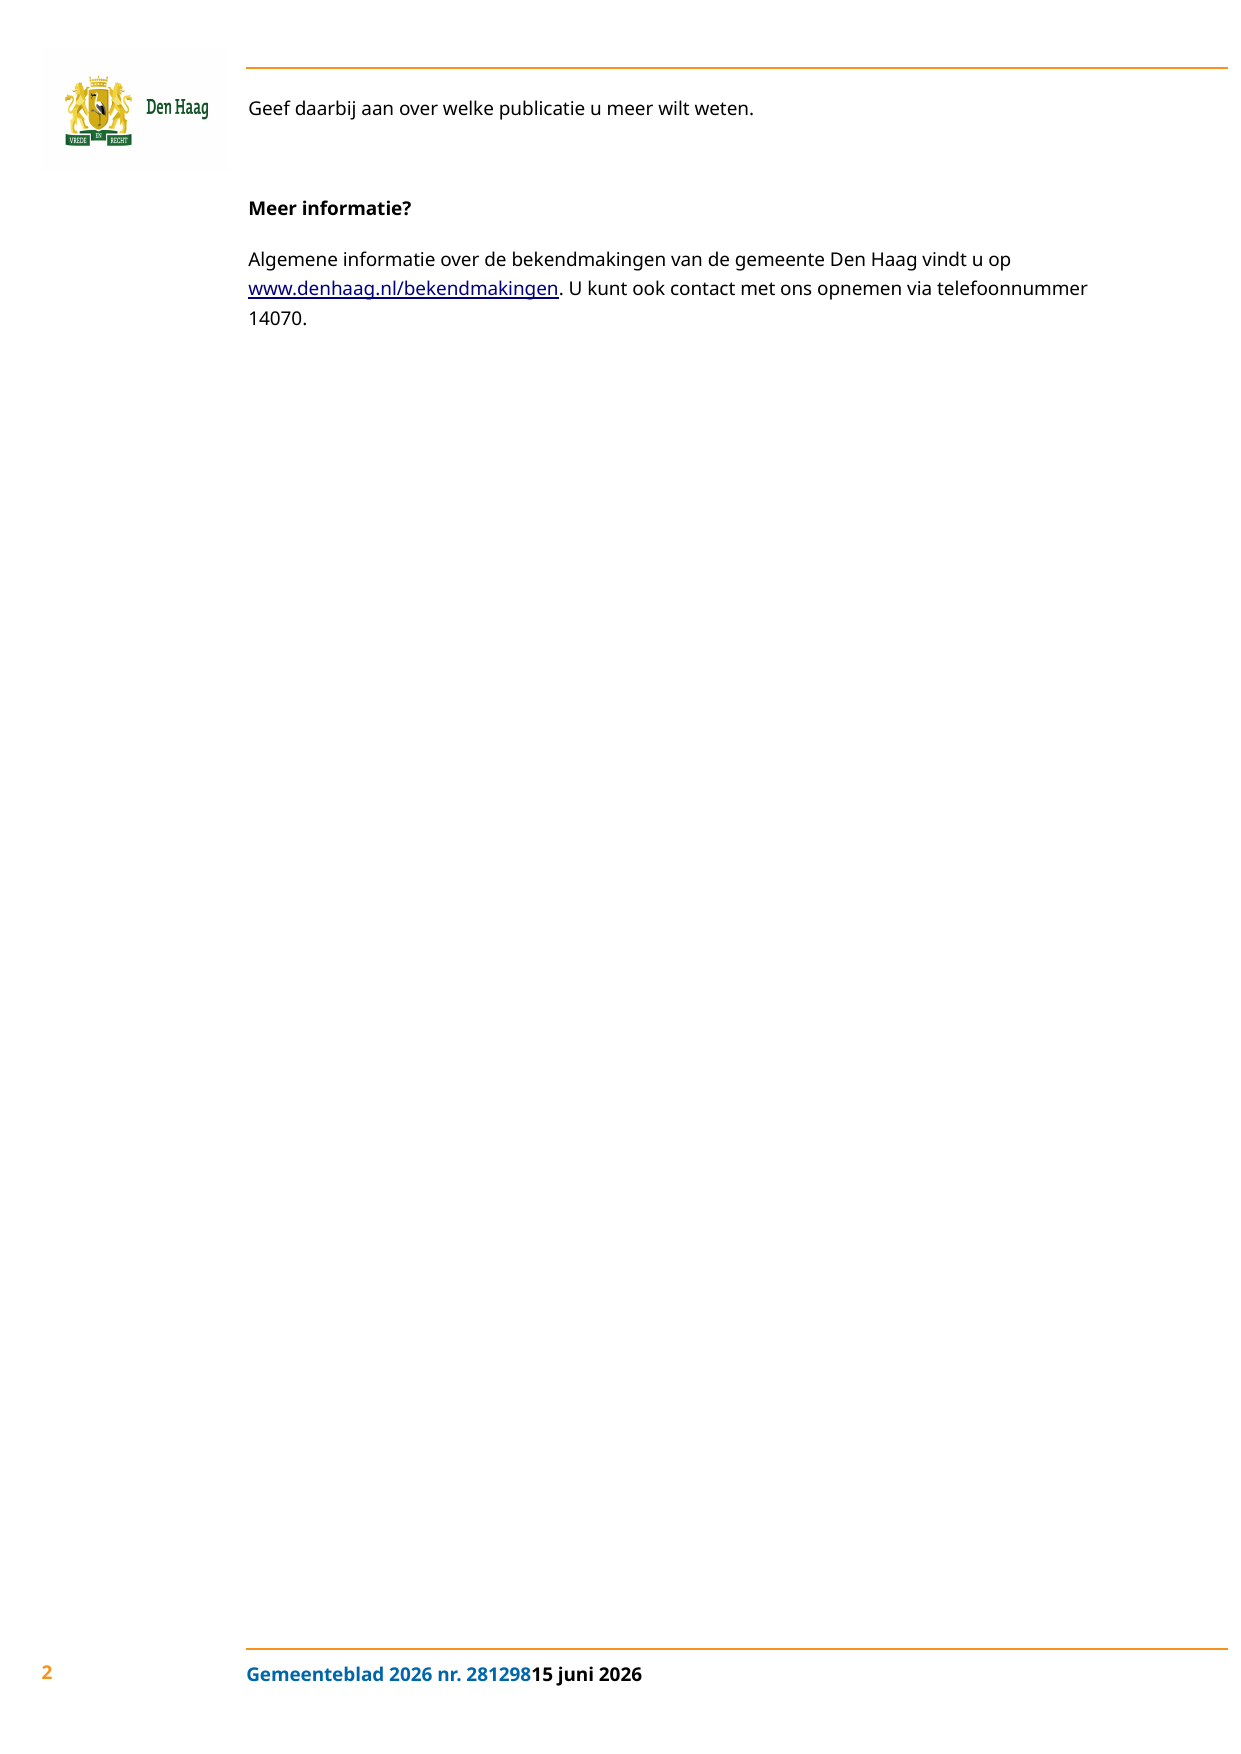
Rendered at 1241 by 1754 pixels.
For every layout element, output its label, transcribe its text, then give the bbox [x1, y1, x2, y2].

picture [41, 47, 231, 172]
text Meer informatie? [248, 196, 1152, 221]
text Geef daarbij aan over welke publicatie u meer wilt weten. [248, 95, 1152, 121]
text Algemene informatie over de bekendmakingen van de gemeente Den Haag vindt u op www.denhaag.nl/bekendmakingen. U kunt ook contact met ons opnemen via telefoonnummer 14070. [248, 246, 1152, 331]
